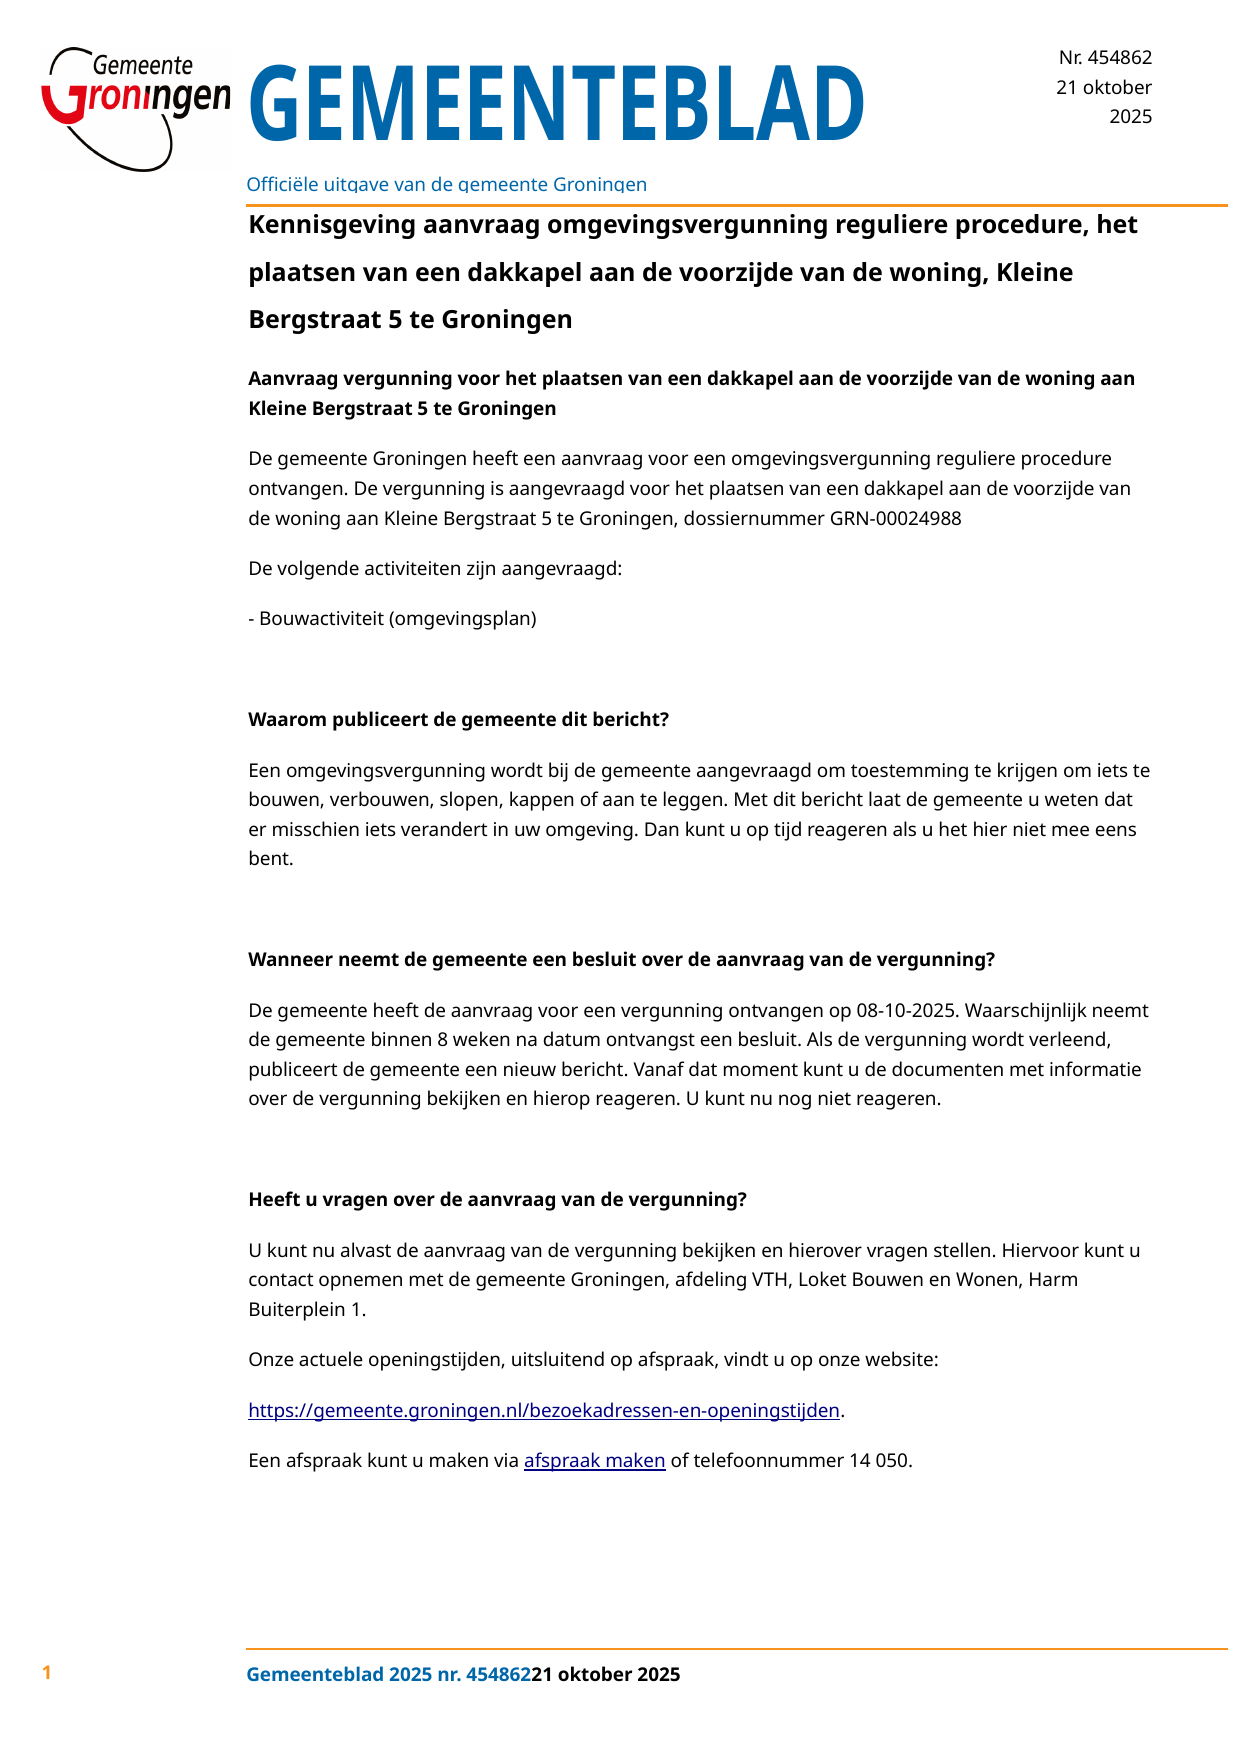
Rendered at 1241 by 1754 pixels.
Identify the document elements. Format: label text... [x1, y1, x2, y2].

text https://gemeente.groningen.nl/bezoekadressen-en-openingstijden. [248, 1397, 1152, 1422]
text Een omgevingsvergunning wordt bij de gemeente aangevraagd om toestemming te krijgen om iets te bouwen, verbouwen, slopen, kappen of aan te leggen. Met dit bericht laat de gemeente u weten dat er misschien iets verandert in uw omgeving. Dan kunt u op tijd reageren als u het hier niet mee eens bent. [248, 757, 1152, 871]
text Aanvraag vergunning voor het plaatsen van een dakkapel aan de voorzijde van de woning aan Kleine Bergstraat 5 te Groningen [248, 366, 1152, 421]
text Kennisgeving aanvraag omgevingsvergunning reguliere procedure, het plaatsen van een dakkapel aan de voorzijde van de woning, Kleine Bergstraat 5 te Groningen [248, 207, 1152, 336]
text Heeft u vragen over de aanvraag van de vergunning? [248, 1186, 1152, 1212]
text Wanneer neemt de gemeente een besluit over de aanvraag van de vergunning? [248, 946, 1152, 972]
text Waarom publiceert de gemeente dit bericht? [248, 706, 1152, 732]
text U kunt nu alvast de aanvraag van de vergunning bekijken en hierover vragen stellen. Hiervoor kunt u contact opnemen met de gemeente Groningen, afdeling VTH, Loket Bouwen en Wonen, Harm Buiterplein 1. [248, 1237, 1152, 1322]
text De volgende activiteiten zijn aangevraagd: [248, 555, 1152, 581]
text Een afspraak kunt u maken via afspraak maken of telefoonnummer 14 050. [248, 1447, 1152, 1473]
text Onze actuele openingstijden, uitsluitend op afspraak, vindt u op onze website: [248, 1346, 1152, 1372]
text De gemeente heeft de aanvraag voor een vergunning ontvangen op 08-10-2025. Waarschijnlijk neemt de gemeente binnen 8 weken na datum ontvangst een besluit. Als de vergunning wordt verleend, publiceert de gemeente een nieuw bericht. Vanaf dat moment kunt u de documenten met informatie over de vergunning bekijken en hierop reageren. U kunt nu nog niet reageren. [248, 997, 1152, 1111]
text - Bouwactiviteit (omgevingsplan) [248, 606, 1152, 631]
picture [41, 47, 231, 172]
text De gemeente Groningen heeft een aanvraag voor een omgevingsvergunning reguliere procedure ontvangen. De vergunning is aangevraagd voor het plaatsen van een dakkapel aan de voorzijde van de woning aan Kleine Bergstraat 5 te Groningen, dossiernummer GRN-00024988 [248, 446, 1152, 530]
